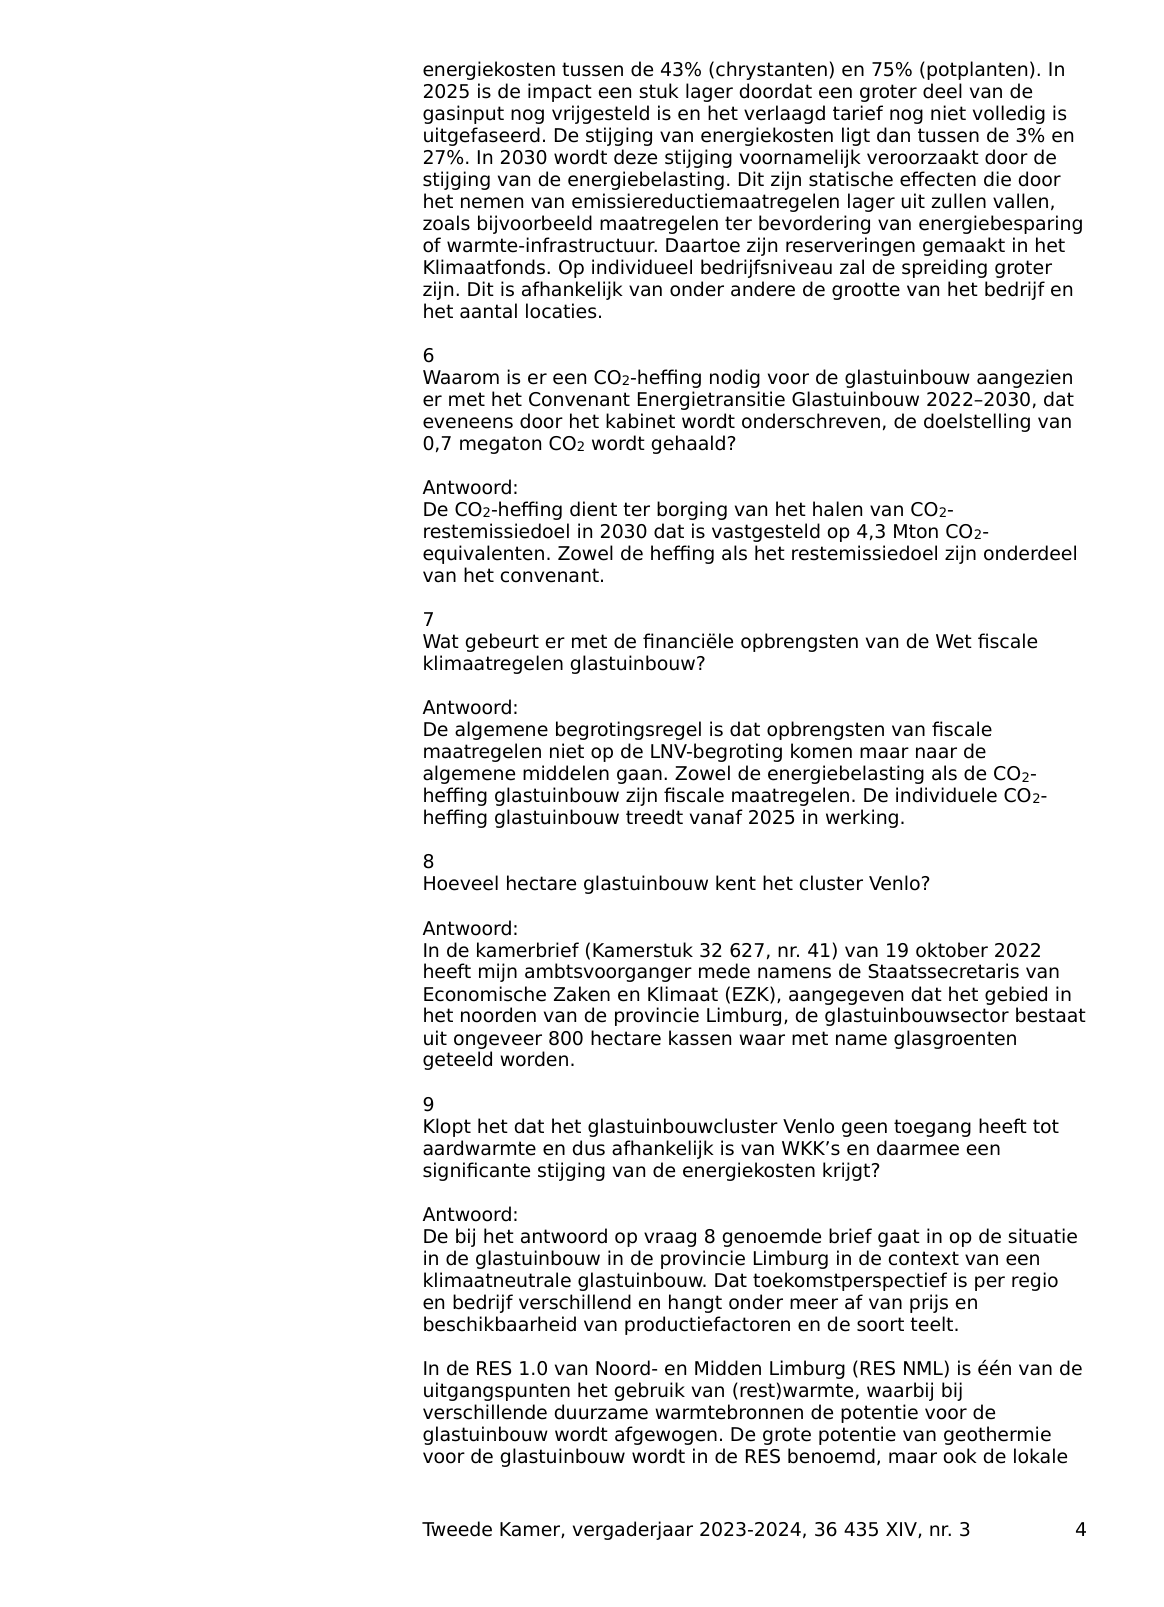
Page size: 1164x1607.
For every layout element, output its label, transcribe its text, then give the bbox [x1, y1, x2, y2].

text 8 [422, 851, 1087, 873]
text De algemene begrotingsregel is dat opbrengsten van fiscale maatregelen niet op de LNV-begroting komen maar naar de algemene middelen gaan. Zowel de energiebelasting als de CO2-heffing glastuinbouw zijn fiscale maatregelen. De individuele CO2-heffing glastuinbouw treedt vanaf 2025 in werking. [422, 719, 1087, 829]
text Antwoord: [422, 697, 1087, 719]
text De bij het antwoord op vraag 8 genoemde brief gaat in op de situatie in de glastuinbouw in de provincie Limburg in de context van een klimaatneutrale glastuinbouw. Dat toekomstperspectief is per regio en bedrijf verschillend en hangt onder meer af van prijs en beschikbaarheid van productiefactoren en de soort teelt. [422, 1226, 1087, 1336]
text De CO2-heffing dient ter borging van het halen van CO2-restemissiedoel in 2030 dat is vastgesteld op 4,3 Mton CO2-equivalenten. Zowel de heffing als het restemissiedoel zijn onderdeel van het convenant. [422, 499, 1087, 587]
text 6 [422, 345, 1087, 367]
text Waarom is er een CO2-heffing nodig voor de glastuinbouw aangezien er met het Convenant Energietransitie Glastuinbouw 2022–2030, dat eveneens door het kabinet wordt onderschreven, de doelstelling van 0,7 megaton CO2 wordt gehaald? [422, 367, 1087, 455]
text 9 [422, 1093, 1087, 1116]
text Antwoord: [422, 1204, 1087, 1226]
text Klopt het dat het glastuinbouwcluster Venlo geen toegang heeft tot aardwarmte en dus afhankelijk is van WKK’s en daarmee een significante stijging van de energiekosten krijgt? [422, 1116, 1087, 1181]
text In de kamerbrief (Kamerstuk 32 627, nr. 41) van 19 oktober 2022 heeft mijn ambtsvoorganger mede namens de Staatssecretaris van Economische Zaken en Klimaat (EZK), aangegeven dat het gebied in het noorden van de provincie Limburg, de glastuinbouwsector bestaat uit ongeveer 800 hectare kassen waar met name glasgroenten geteeld worden. [422, 939, 1087, 1071]
text Antwoord: [422, 917, 1087, 939]
text Hoeveel hectare glastuinbouw kent het cluster Venlo? [422, 873, 1087, 895]
text 7 [422, 609, 1087, 631]
text Wat gebeurt er met de financiële opbrengsten van de Wet fiscale klimaatregelen glastuinbouw? [422, 631, 1087, 675]
text Antwoord: [422, 477, 1087, 499]
text In de RES 1.0 van Noord- en Midden Limburg (RES NML) is één van de uitgangspunten het gebruik van (rest)warmte, waarbij bij verschillende duurzame warmtebronnen de potentie voor de glastuinbouw wordt afgewogen. De grote potentie van geothermie voor de glastuinbouw wordt in de RES benoemd, maar ook de lokale [422, 1358, 1087, 1468]
text energiekosten tussen de 43% (chrystanten) en 75% (potplanten). In 2025 is de impact een stuk lager doordat een groter deel van de gasinput nog vrijgesteld is en het verlaagd tarief nog niet volledig is uitgefaseerd. De stijging van energiekosten ligt dan tussen de 3% en 27%. In 2030 wordt deze stijging voornamelijk veroorzaakt door de stijging van de energiebelasting. Dit zijn statische effecten die door het nemen van emissiereductiemaatregelen lager uit zullen vallen, zoals bijvoorbeeld maatregelen ter bevordering van energiebesparing of warmte-infrastructuur. Daartoe zijn reserveringen gemaakt in het Klimaatfonds. Op individueel bedrijfsniveau zal de spreiding groter zijn. Dit is afhankelijk van onder andere de grootte van het bedrijf en het aantal locaties. [422, 59, 1087, 323]
